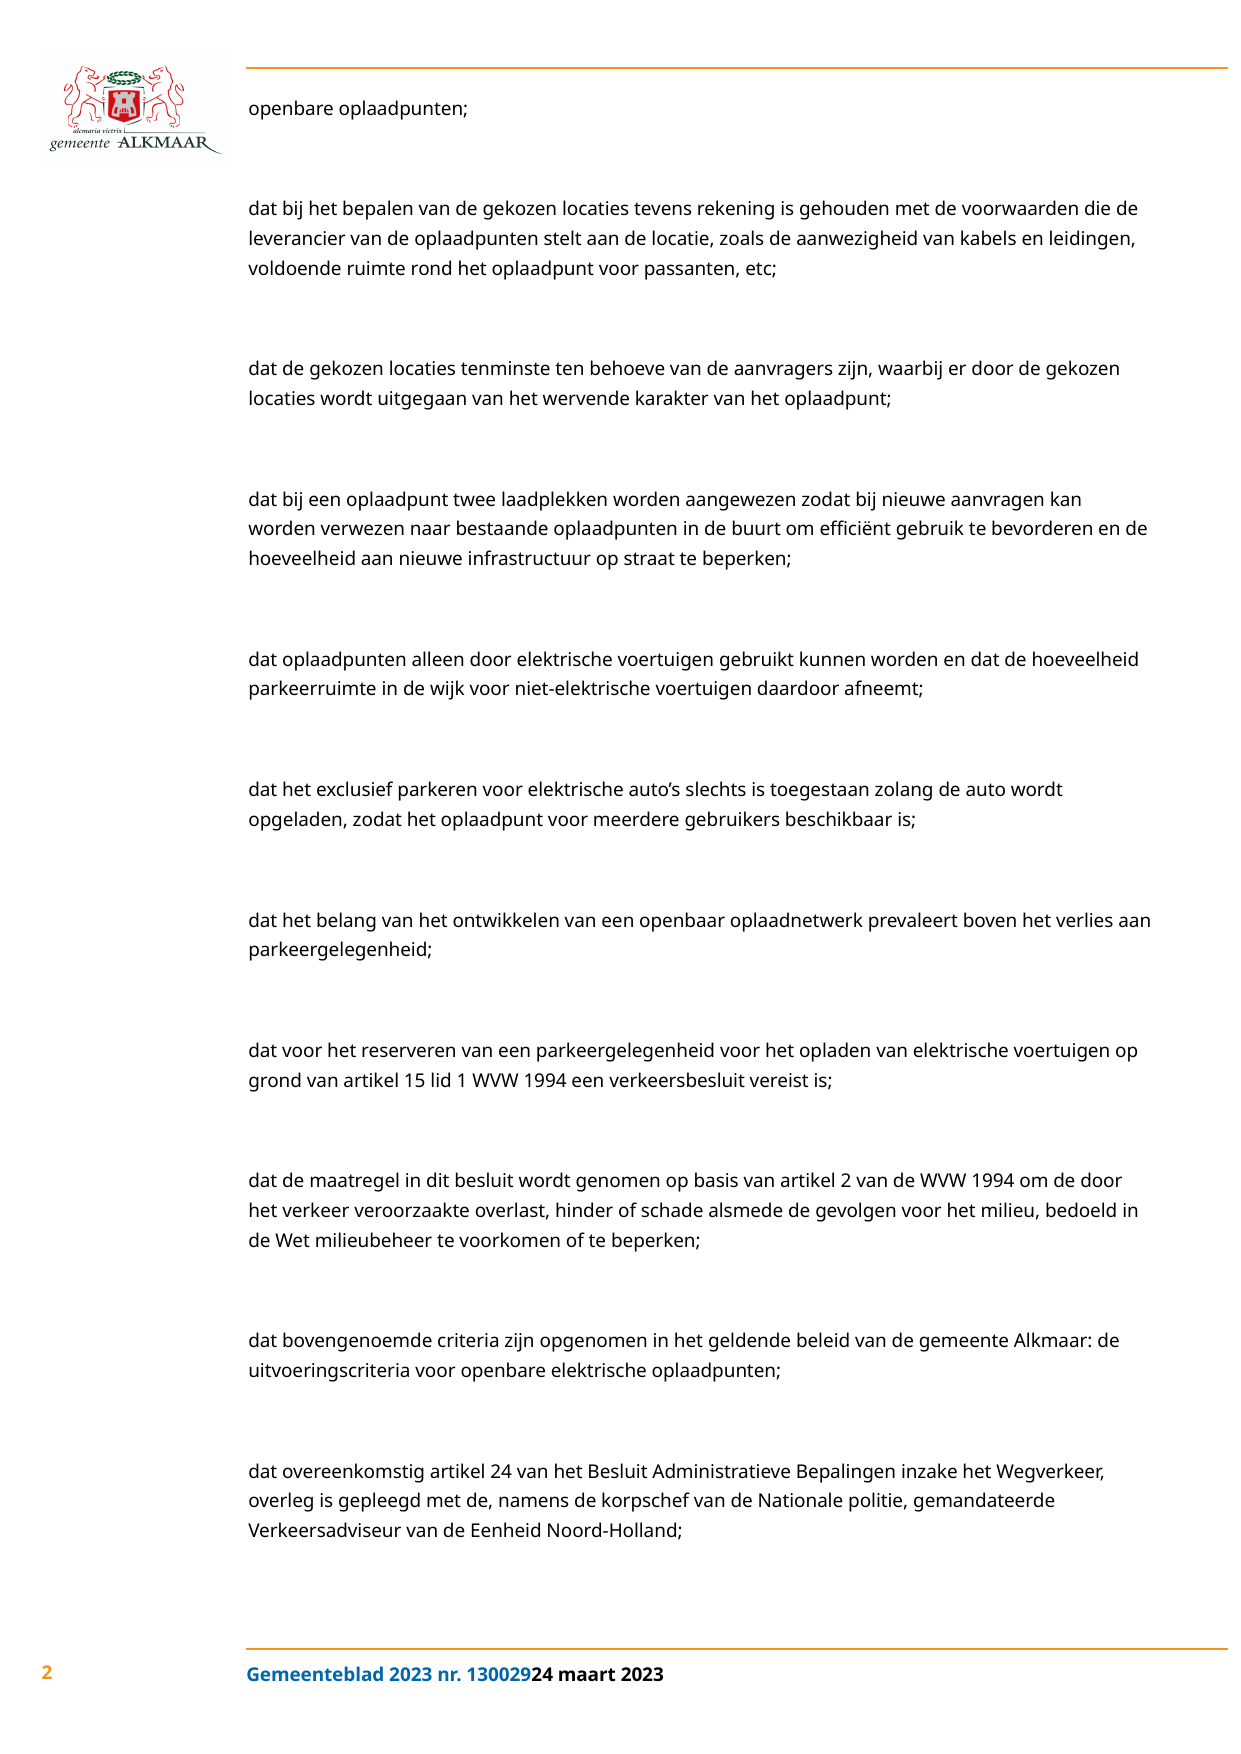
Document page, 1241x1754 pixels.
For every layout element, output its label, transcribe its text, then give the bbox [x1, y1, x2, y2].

text dat oplaadpunten alleen door elektrische voertuigen gebruikt kunnen worden en dat de hoeveelheid parkeerruimte in de wijk voor niet-elektrische voertuigen daardoor afneemt; [248, 646, 1152, 701]
text dat bij het bepalen van de gekozen locaties tevens rekening is gehouden met de voorwaarden die de leverancier van de oplaadpunten stelt aan de locatie, zoals de aanwezigheid van kabels en leidingen, voldoende ruimte rond het oplaadpunt voor passanten, etc; [248, 196, 1152, 281]
text dat het belang van het ontwikkelen van een openbaar oplaadnetwerk prevaleert boven het verlies aan parkeergelegenheid; [248, 907, 1152, 962]
text dat voor het reserveren van een parkeergelegenheid voor het opladen van elektrische voertuigen op grond van artikel 15 lid 1 WVW 1994 een verkeersbesluit vereist is; [248, 1037, 1152, 1093]
text dat de maatregel in dit besluit wordt genomen op basis van artikel 2 van de WVW 1994 om de door het verkeer veroorzaakte overlast, hinder of schade alsmede de gevolgen voor het milieu, bedoeld in de Wet milieubeheer te voorkomen of te beperken; [248, 1168, 1152, 1253]
text openbare oplaadpunten; [248, 95, 1152, 121]
text dat overeenkomstig artikel 24 van het Besluit Administratieve Bepalingen inzake het Wegverkeer, overleg is gepleegd met de, namens de korpschef van de Nationale politie, gemandateerde Verkeersadviseur van de Eenheid Noord-Holland; [248, 1458, 1152, 1543]
text dat het exclusief parkeren voor elektrische auto’s slechts is toegestaan zolang de auto wordt opgeladen, zodat het oplaadpunt voor meerdere gebruikers beschikbaar is; [248, 776, 1152, 832]
text dat de gekozen locaties tenminste ten behoeve van de aanvragers zijn, waarbij er door de gekozen locaties wordt uitgegaan van het wervende karakter van het oplaadpunt; [248, 356, 1152, 411]
text dat bovengenoemde criteria zijn opgenomen in het geldende beleid van de gemeente Alkmaar: de uitvoeringscriteria voor openbare elektrische oplaadpunten; [248, 1328, 1152, 1383]
text dat bij een oplaadpunt twee laadplekken worden aangewezen zodat bij nieuwe aanvragen kan worden verwezen naar bestaande oplaadpunten in de buurt om efficiënt gebruik te bevorderen en de hoeveelheid aan nieuwe infrastructuur op straat te beperken; [248, 486, 1152, 571]
picture [41, 47, 231, 172]
